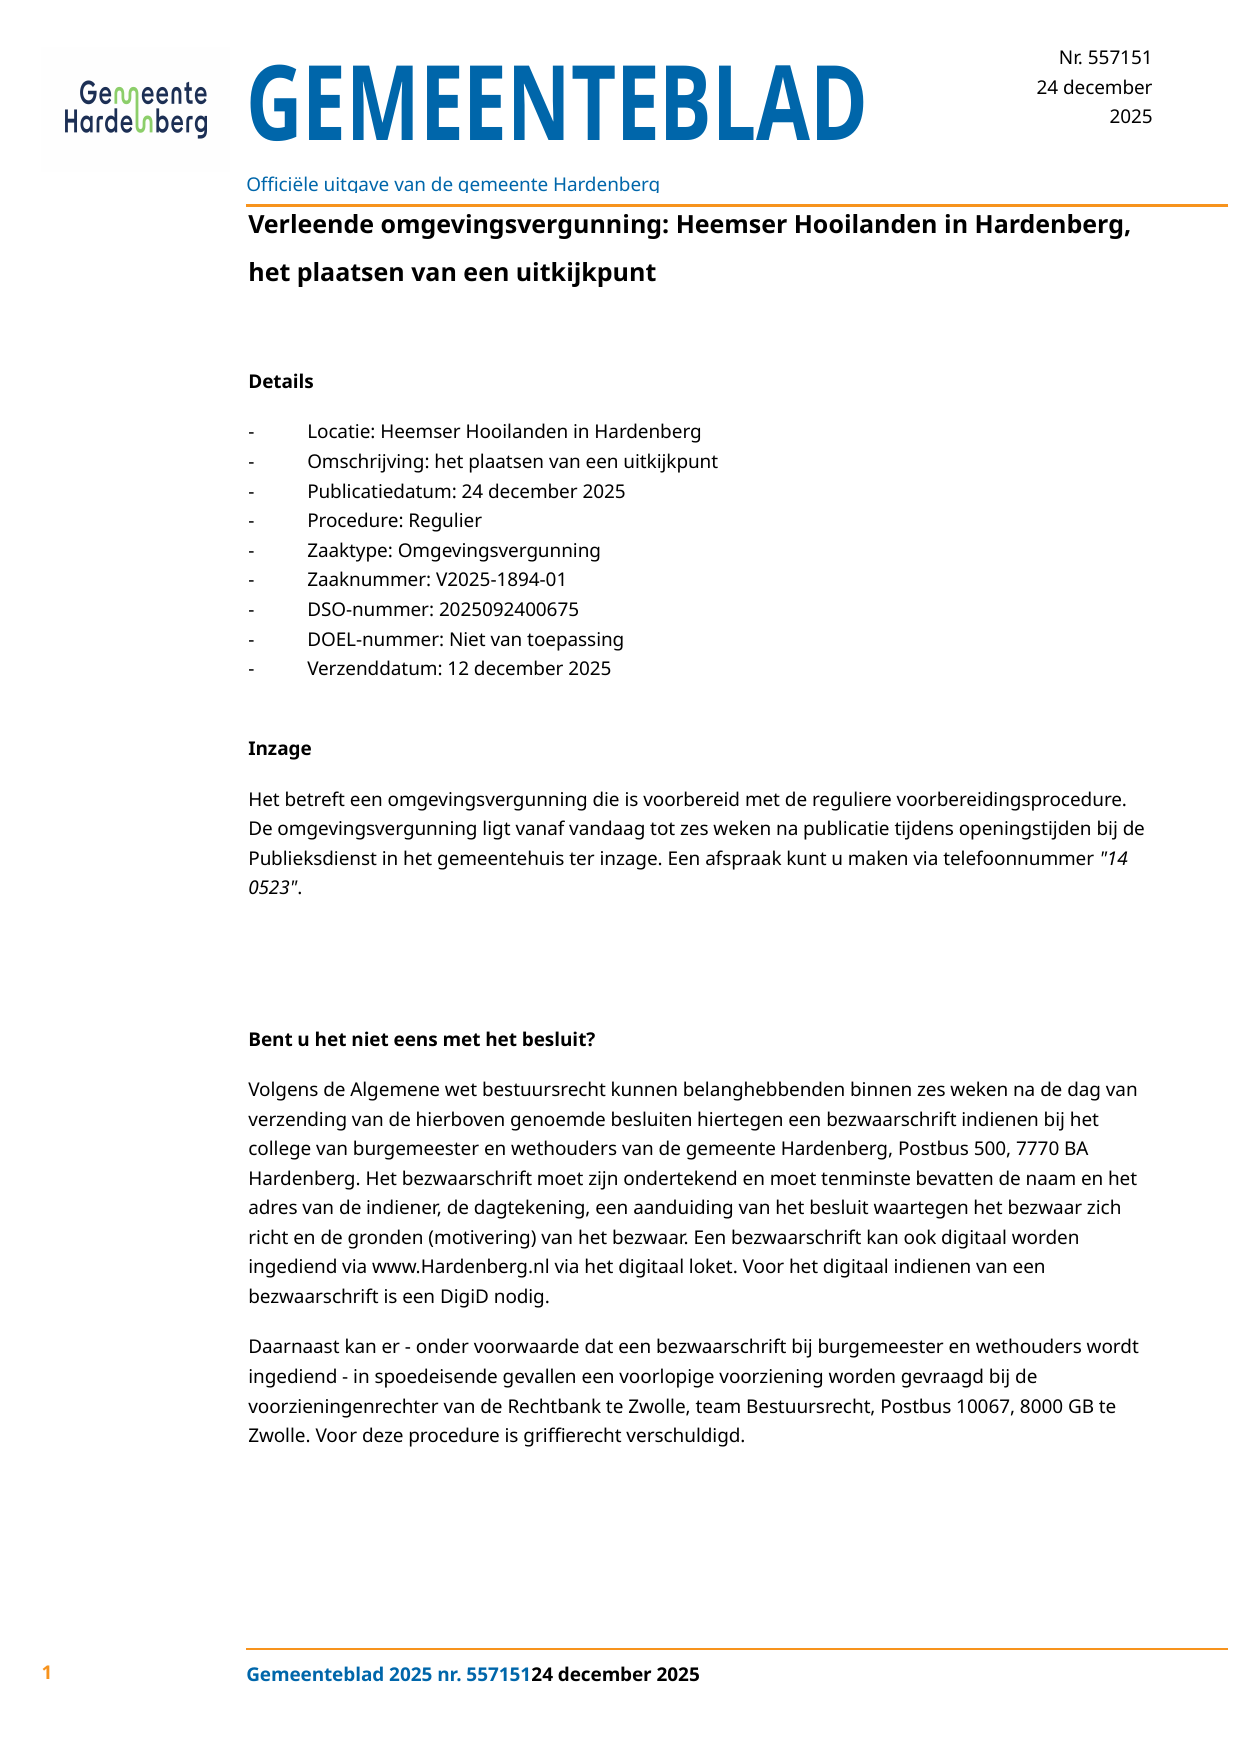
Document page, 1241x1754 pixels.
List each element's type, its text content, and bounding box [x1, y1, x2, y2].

text Details [248, 368, 1152, 394]
text Het betreft een omgevingsvergunning die is voorbereid met de reguliere voorbereidingsprocedure. De omgevingsvergunning ligt vanaf vandaag tot zes weken na publicatie tijdens openingstijden bij de Publieksdienst in het gemeentehuis ter inzage. Een afspraak kunt u maken via telefoonnummer "14 0523". [248, 786, 1152, 900]
text Bent u het niet eens met het besluit? [248, 1026, 1152, 1052]
list Zaaktype: Omgevingsvergunning [248, 537, 1152, 563]
list Omschrijving: het plaatsen van een uitkijkpunt [248, 448, 1152, 474]
picture [41, 47, 231, 172]
text Volgens de Algemene wet bestuursrecht kunnen belanghebbenden binnen zes weken na de dag van verzending van de hierboven genoemde besluiten hiertegen een bezwaarschrift indienen bij het college van burgemeester en wethouders van de gemeente Hardenberg, Postbus 500, 7770 BA Hardenberg. Het bezwaarschrift moet zijn ondertekend en moet tenminste bevatten de naam en het adres van de indiener, de dagtekening, een aanduiding van het besluit waartegen het bezwaar zich richt en de gronden (motivering) van het bezwaar. Een bezwaarschrift kan ook digitaal worden ingediend via www.Hardenberg.nl via het digitaal loket. Voor het digitaal indienen van een bezwaarschrift is een DigiD nodig. [248, 1076, 1152, 1309]
list Locatie: Heemser Hooilanden in Hardenberg [248, 419, 1152, 444]
list Publicatiedatum: 24 december 2025 [248, 478, 1152, 504]
text Daarnaast kan er - onder voorwaarde dat een bezwaarschrift bij burgemeester en wethouders wordt ingediend - in spoedeisende gevallen een voorlopige voorziening worden gevraagd bij de voorzieningenrechter van de Rechtbank te Zwolle, team Bestuursrecht, Postbus 10067, 8000 GB te Zwolle. Voor deze procedure is griffierecht verschuldigd. [248, 1334, 1152, 1448]
text Verleende omgevingsvergunning: Heemser Hooilanden in Hardenberg, het plaatsen van een uitkijkpunt [248, 207, 1152, 288]
list Zaaknummer: V2025-1894-01 [248, 567, 1152, 592]
text Inzage [248, 735, 1152, 761]
list DOEL-nummer: Niet van toepassing [248, 626, 1152, 652]
list Verzenddatum: 12 december 2025 [248, 655, 1152, 681]
list DSO-nummer: 2025092400675 [248, 596, 1152, 622]
list Procedure: Regulier [248, 507, 1152, 533]
